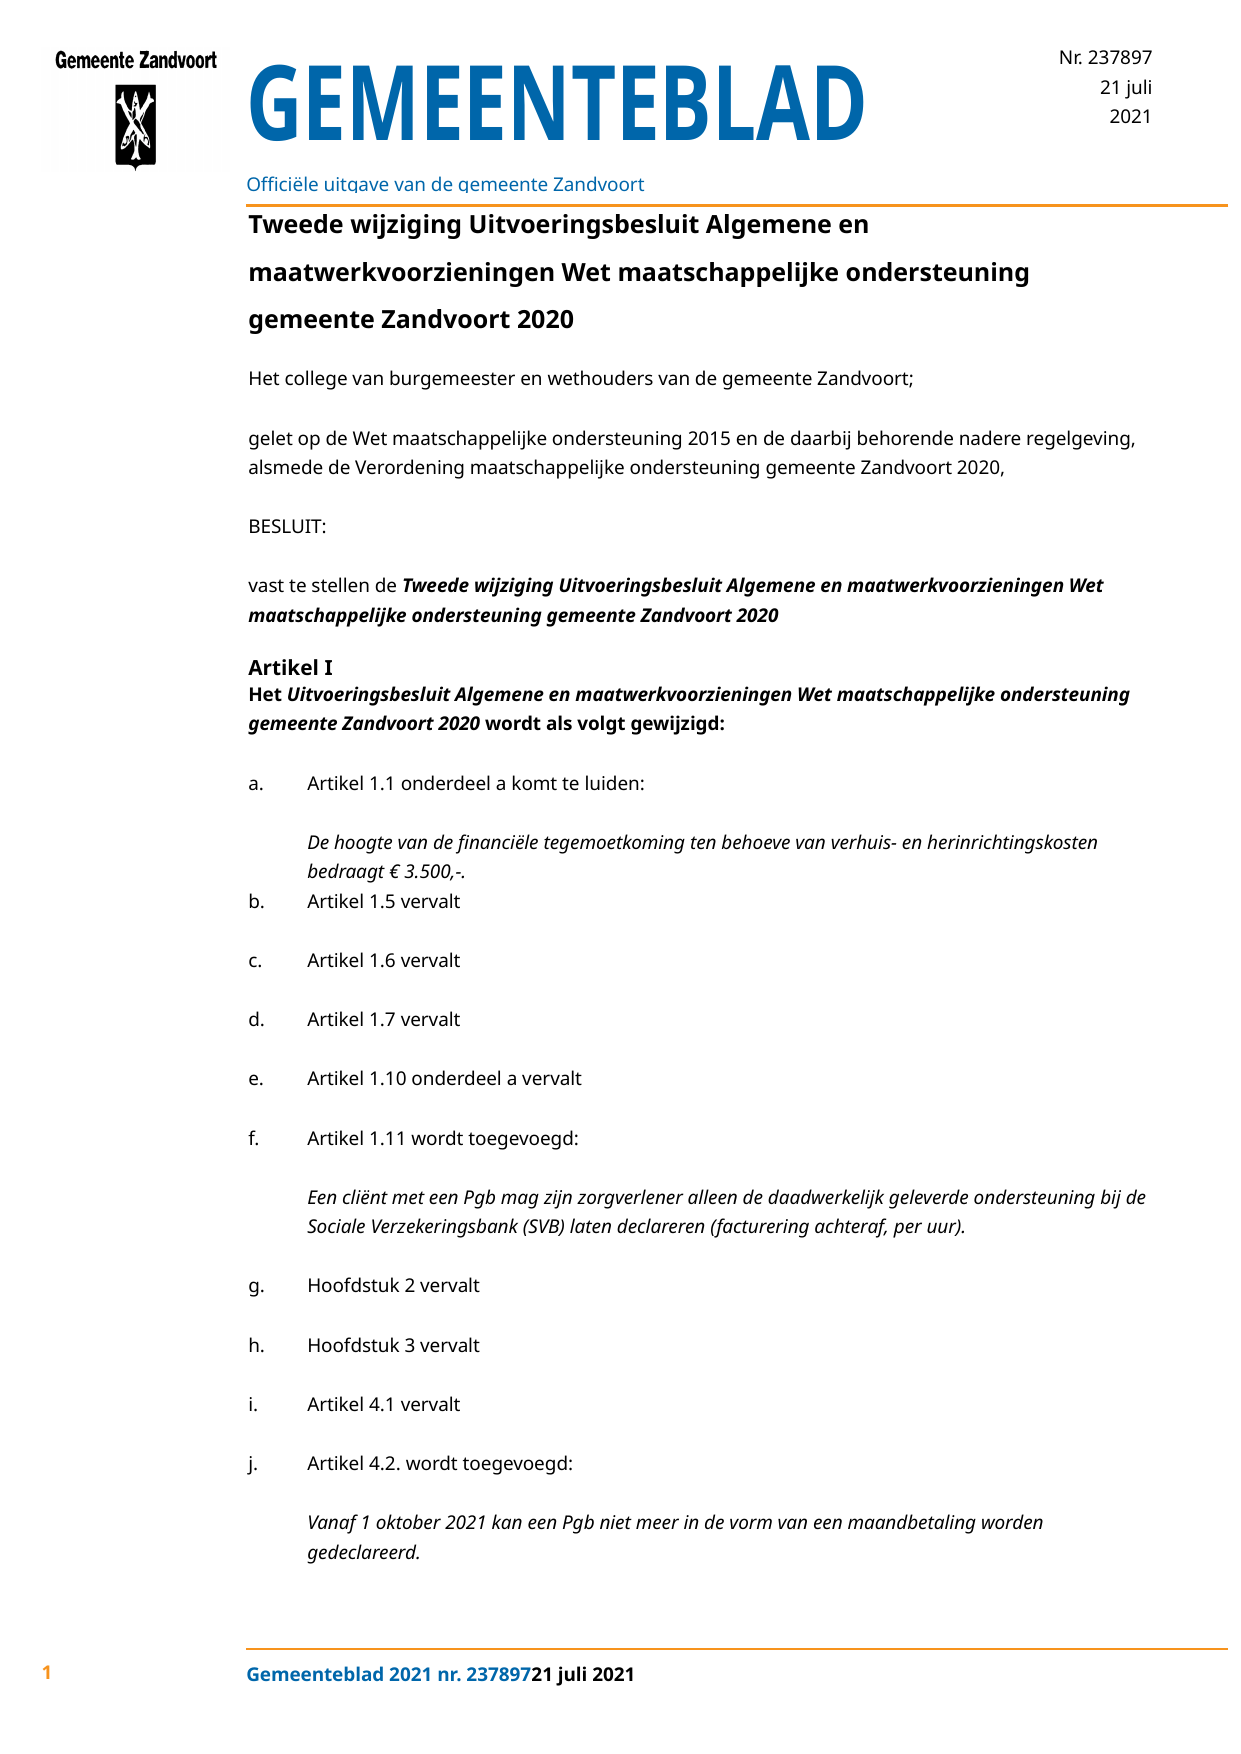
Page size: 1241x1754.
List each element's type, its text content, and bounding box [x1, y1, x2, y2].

list Hoofdstuk 3 vervalt [248, 1332, 1152, 1358]
list Artikel 1.6 vervalt [248, 947, 1152, 973]
list Artikel 4.2. wordt toegevoegd: [248, 1450, 1152, 1476]
list Artikel 1.7 vervalt [248, 1006, 1152, 1032]
text Artikel I [248, 653, 1152, 681]
text Het college van burgemeester en wethouders van de gemeente Zandvoort; [248, 366, 1152, 391]
list Artikel 1.10 onderdeel a vervalt [248, 1066, 1152, 1091]
list Hoofdstuk 2 vervalt [248, 1273, 1152, 1298]
list Artikel 4.1 vervalt [248, 1391, 1152, 1417]
list Artikel 1.5 vervalt [248, 888, 1152, 914]
list Een cliënt met een Pgb mag zijn zorgverlener alleen de daadwerkelijk geleverde ondersteuning bij de Sociale Verzekeringsbank (SVB) laten declareren (facturering achteraf, per uur). [248, 1184, 1152, 1239]
picture [41, 47, 231, 172]
text Tweede wijziging Uitvoeringsbesluit Algemene en maatwerkvoorzieningen Wet maatschappelijke ondersteuning gemeente Zandvoort 2020 [248, 207, 1152, 336]
text BESLUIT: [248, 513, 1152, 539]
text vast te stellen de Tweede wijziging Uitvoeringsbesluit Algemene en maatwerkvoorzieningen Wet maatschappelijke ondersteuning gemeente Zandvoort 2020 [248, 573, 1152, 628]
list De hoogte van de financiële tegemoetkoming ten behoeve van verhuis- en herinrichtingskosten bedraagt € 3.500,-. [248, 829, 1152, 884]
text Het Uitvoeringsbesluit Algemene en maatwerkvoorzieningen Wet maatschappelijke ondersteuning gemeente Zandvoort 2020 wordt als volgt gewijzigd: [248, 681, 1152, 736]
list Artikel 1.1 onderdeel a komt te luiden: [248, 770, 1152, 796]
list Vanaf 1 oktober 2021 kan een Pgb niet meer in de vorm van een maandbetaling worden gedeclareerd. [248, 1509, 1152, 1565]
text gelet op de Wet maatschappelijke ondersteuning 2015 en de daarbij behorende nadere regelgeving, alsmede de Verordening maatschappelijke ondersteuning gemeente Zandvoort 2020, [248, 425, 1152, 480]
list Artikel 1.11 wordt toegevoegd: [248, 1125, 1152, 1151]
